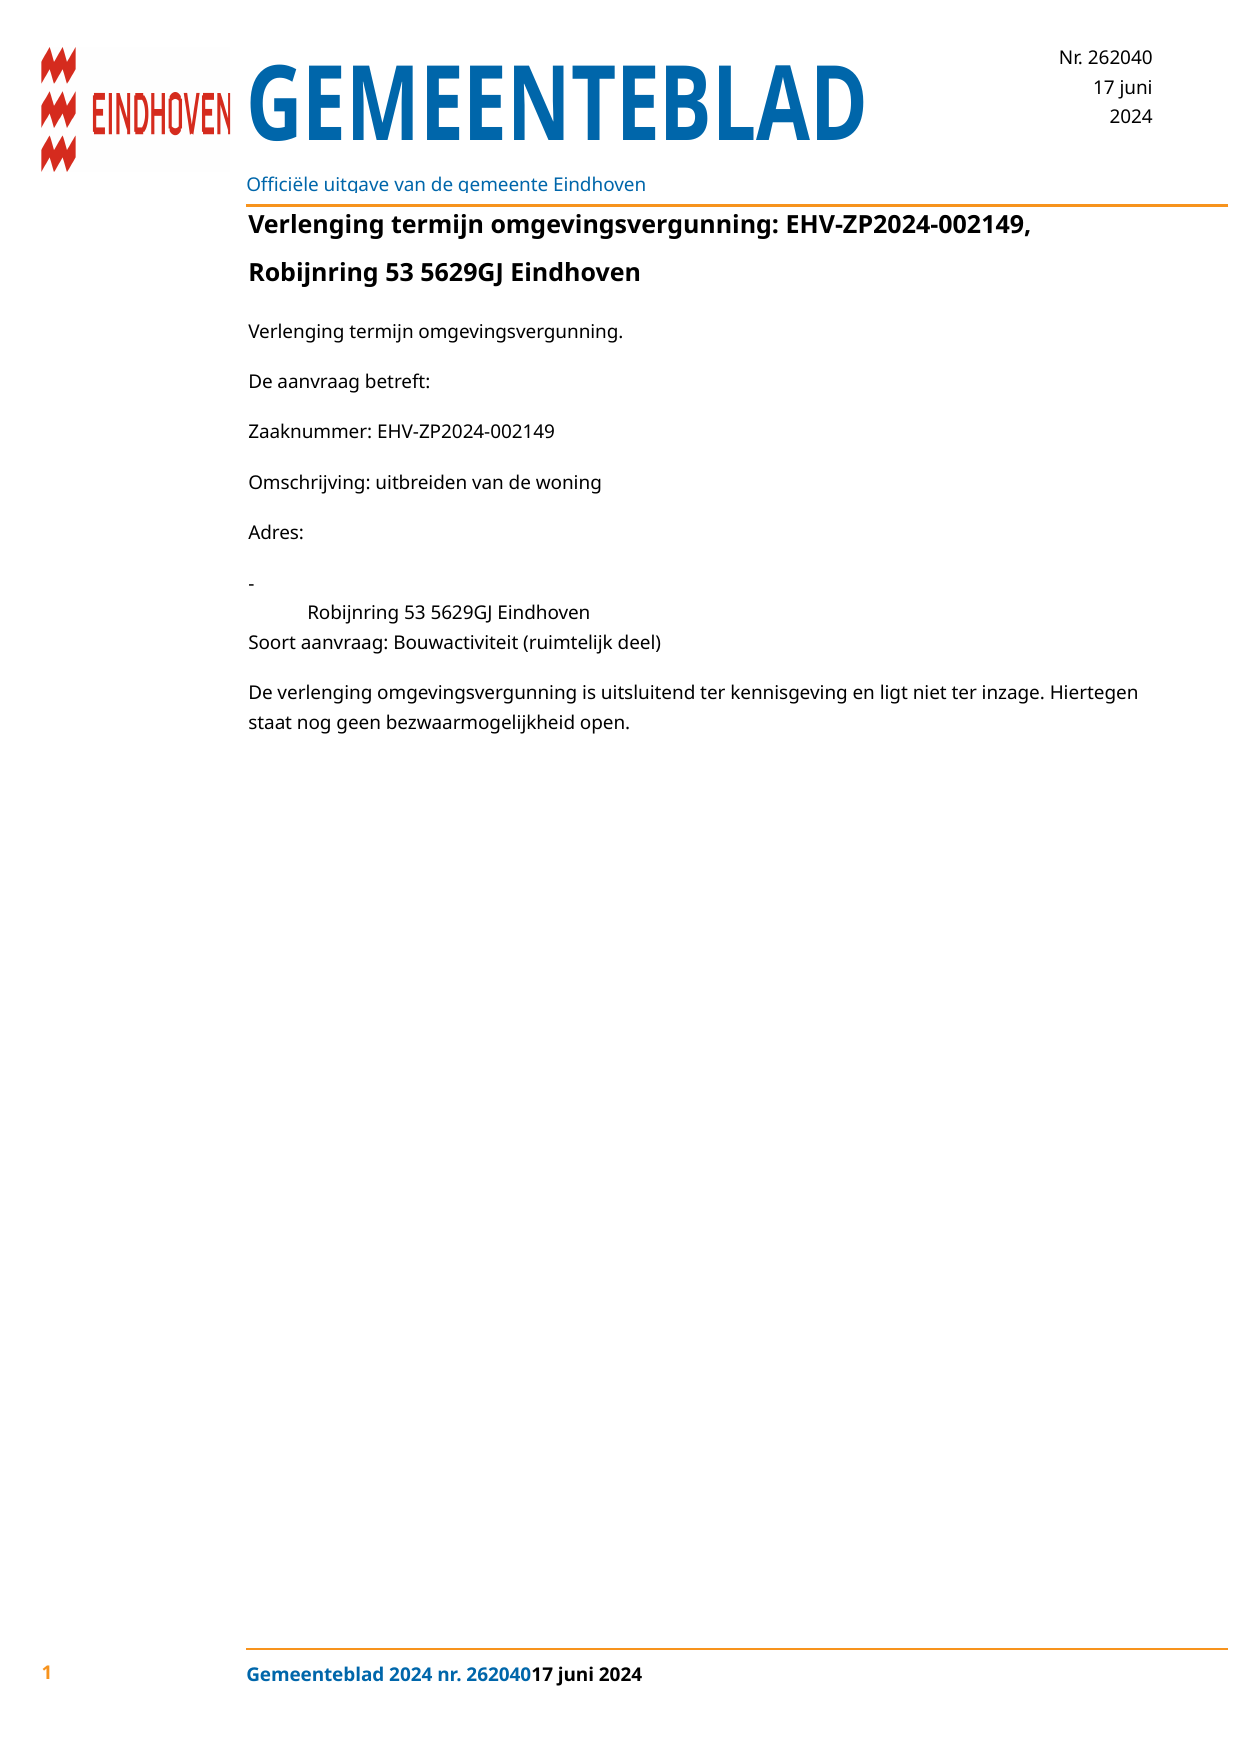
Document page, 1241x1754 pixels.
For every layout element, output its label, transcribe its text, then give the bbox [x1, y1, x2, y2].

text Soort aanvraag: Bouwactiviteit (ruimtelijk deel) [248, 629, 1152, 655]
text Verlenging termijn omgevingsvergunning: EHV-ZP2024-002149, Robijnring 53 5629GJ Eindhoven [248, 207, 1152, 288]
text Verlenging termijn omgevingsvergunning. [248, 318, 1152, 344]
text Zaaknummer: EHV-ZP2024-002149 [248, 419, 1152, 444]
text De verlenging omgevingsvergunning is uitsluitend ter kennisgeving en ligt niet ter inzage. Hiertegen staat nog geen bezwaarmogelijkheid open. [248, 679, 1152, 735]
picture [41, 47, 231, 172]
text Omschrijving: uitbreiden van de woning [248, 469, 1152, 495]
text De aanvraag betreft: [248, 368, 1152, 394]
list Robijnring 53 5629GJ Eindhoven [248, 599, 1152, 625]
text Adres: [248, 519, 1152, 545]
